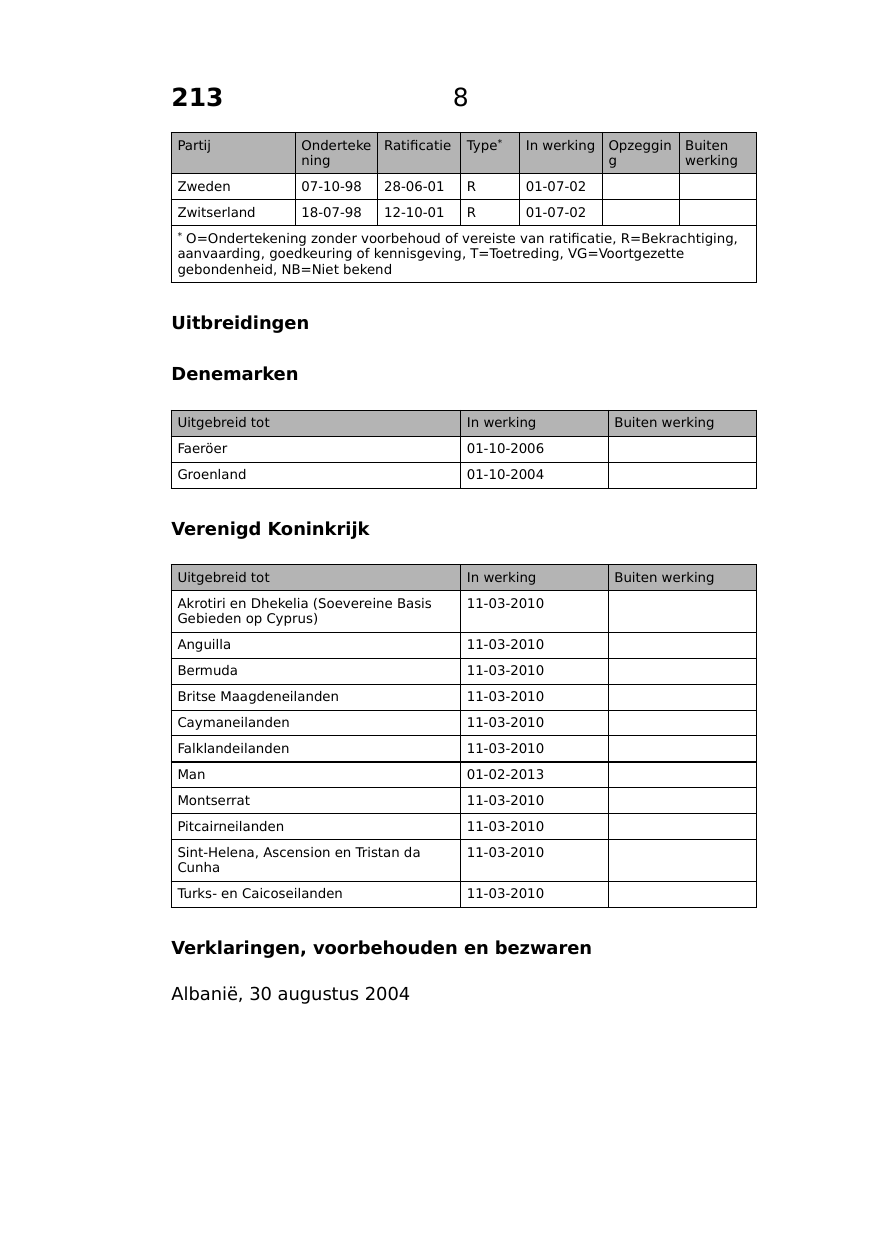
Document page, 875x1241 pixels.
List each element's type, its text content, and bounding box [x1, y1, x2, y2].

table_cell 18-07-98 [296, 200, 377, 225]
table_cell [680, 174, 756, 199]
subtitle Denemarken [171, 364, 756, 385]
table_cell Zwitserland [172, 200, 295, 225]
table_cell 12-10-01 [378, 200, 460, 225]
table_cell * O=Ondertekening zonder voorbehoud of vereiste van ratificatie, R=Bekrachtiging, aanvaarding, goedkeuring of kennisgeving, T=Toetreding, VG=Voortgezette gebondenheid, NB=Niet bekend [172, 226, 756, 282]
table_cell 01-07-02 [520, 200, 602, 225]
table_cell [609, 840, 756, 881]
table_cell [609, 633, 756, 658]
text Albanië, 30 augustus 2004 [171, 983, 756, 1004]
table_cell 11-03-2010 [461, 840, 608, 881]
table_cell [609, 591, 756, 632]
table_cell Britse Maagdeneilanden [172, 685, 460, 709]
table_cell [609, 463, 756, 487]
table_cell Falklandeilanden [172, 736, 460, 761]
table_header Uitgebreid tot [172, 411, 460, 436]
table_cell 11-03-2010 [461, 814, 608, 839]
table_cell [680, 200, 756, 225]
table_cell Pitcairneilanden [172, 814, 460, 839]
table_cell 01-07-02 [520, 174, 602, 199]
table_cell 11-03-2010 [461, 659, 608, 683]
table_cell [609, 763, 756, 787]
table_cell Man [172, 763, 460, 787]
table_cell 01-10-2004 [461, 463, 608, 487]
table_cell 07-10-98 [296, 174, 377, 199]
table_header Buiten werking [680, 133, 756, 173]
table_header Ondertekening [296, 133, 377, 173]
table_header Ratificatie [378, 133, 460, 173]
table_header Opzegging [603, 133, 679, 173]
table_cell Akrotiri en Dhekelia (Soevereine Basis Gebieden op Cyprus) [172, 591, 460, 632]
table_cell 28-06-01 [378, 174, 460, 199]
table_cell [609, 659, 756, 683]
table_cell [609, 814, 756, 839]
subtitle Verenigd Koninkrijk [171, 518, 756, 539]
subtitle Uitbreidingen [171, 313, 756, 334]
table_cell Turks- en Caicoseilanden [172, 882, 460, 907]
table_cell Faeröer [172, 437, 460, 462]
table_cell [609, 882, 756, 907]
table_cell [609, 736, 756, 761]
table_cell 11-03-2010 [461, 633, 608, 658]
table_cell [609, 437, 756, 462]
table_cell 01-10-2006 [461, 437, 608, 462]
table_cell Caymaneilanden [172, 711, 460, 735]
table_cell Sint-Helena, Ascension en Tristan da Cunha [172, 840, 460, 881]
table_cell Bermuda [172, 659, 460, 683]
table_cell [609, 685, 756, 709]
table_cell R [461, 174, 519, 199]
table_cell 11-03-2010 [461, 685, 608, 709]
table_header Buiten werking [609, 565, 756, 590]
table_cell 11-03-2010 [461, 736, 608, 761]
table_header Partij [172, 133, 295, 173]
table_cell [603, 200, 679, 225]
table_header Type* [461, 133, 519, 173]
table_cell Anguilla [172, 633, 460, 658]
subtitle Verklaringen, voorbehouden en bezwaren [171, 938, 756, 958]
table_header Buiten werking [609, 411, 756, 436]
table_header Uitgebreid tot [172, 565, 460, 590]
table_cell Montserrat [172, 788, 460, 813]
table_cell Zweden [172, 174, 295, 199]
table_header In werking [461, 565, 608, 590]
table_header In werking [520, 133, 602, 173]
table_cell [609, 711, 756, 735]
table_cell Groenland [172, 463, 460, 487]
table_header In werking [461, 411, 608, 436]
table_cell [609, 788, 756, 813]
table_cell R [461, 200, 519, 225]
table_cell [603, 174, 679, 199]
table_cell 11-03-2010 [461, 882, 608, 907]
table_cell 11-03-2010 [461, 711, 608, 735]
table_cell 01-02-2013 [461, 763, 608, 787]
table_cell 11-03-2010 [461, 591, 608, 632]
table_cell 11-03-2010 [461, 788, 608, 813]
